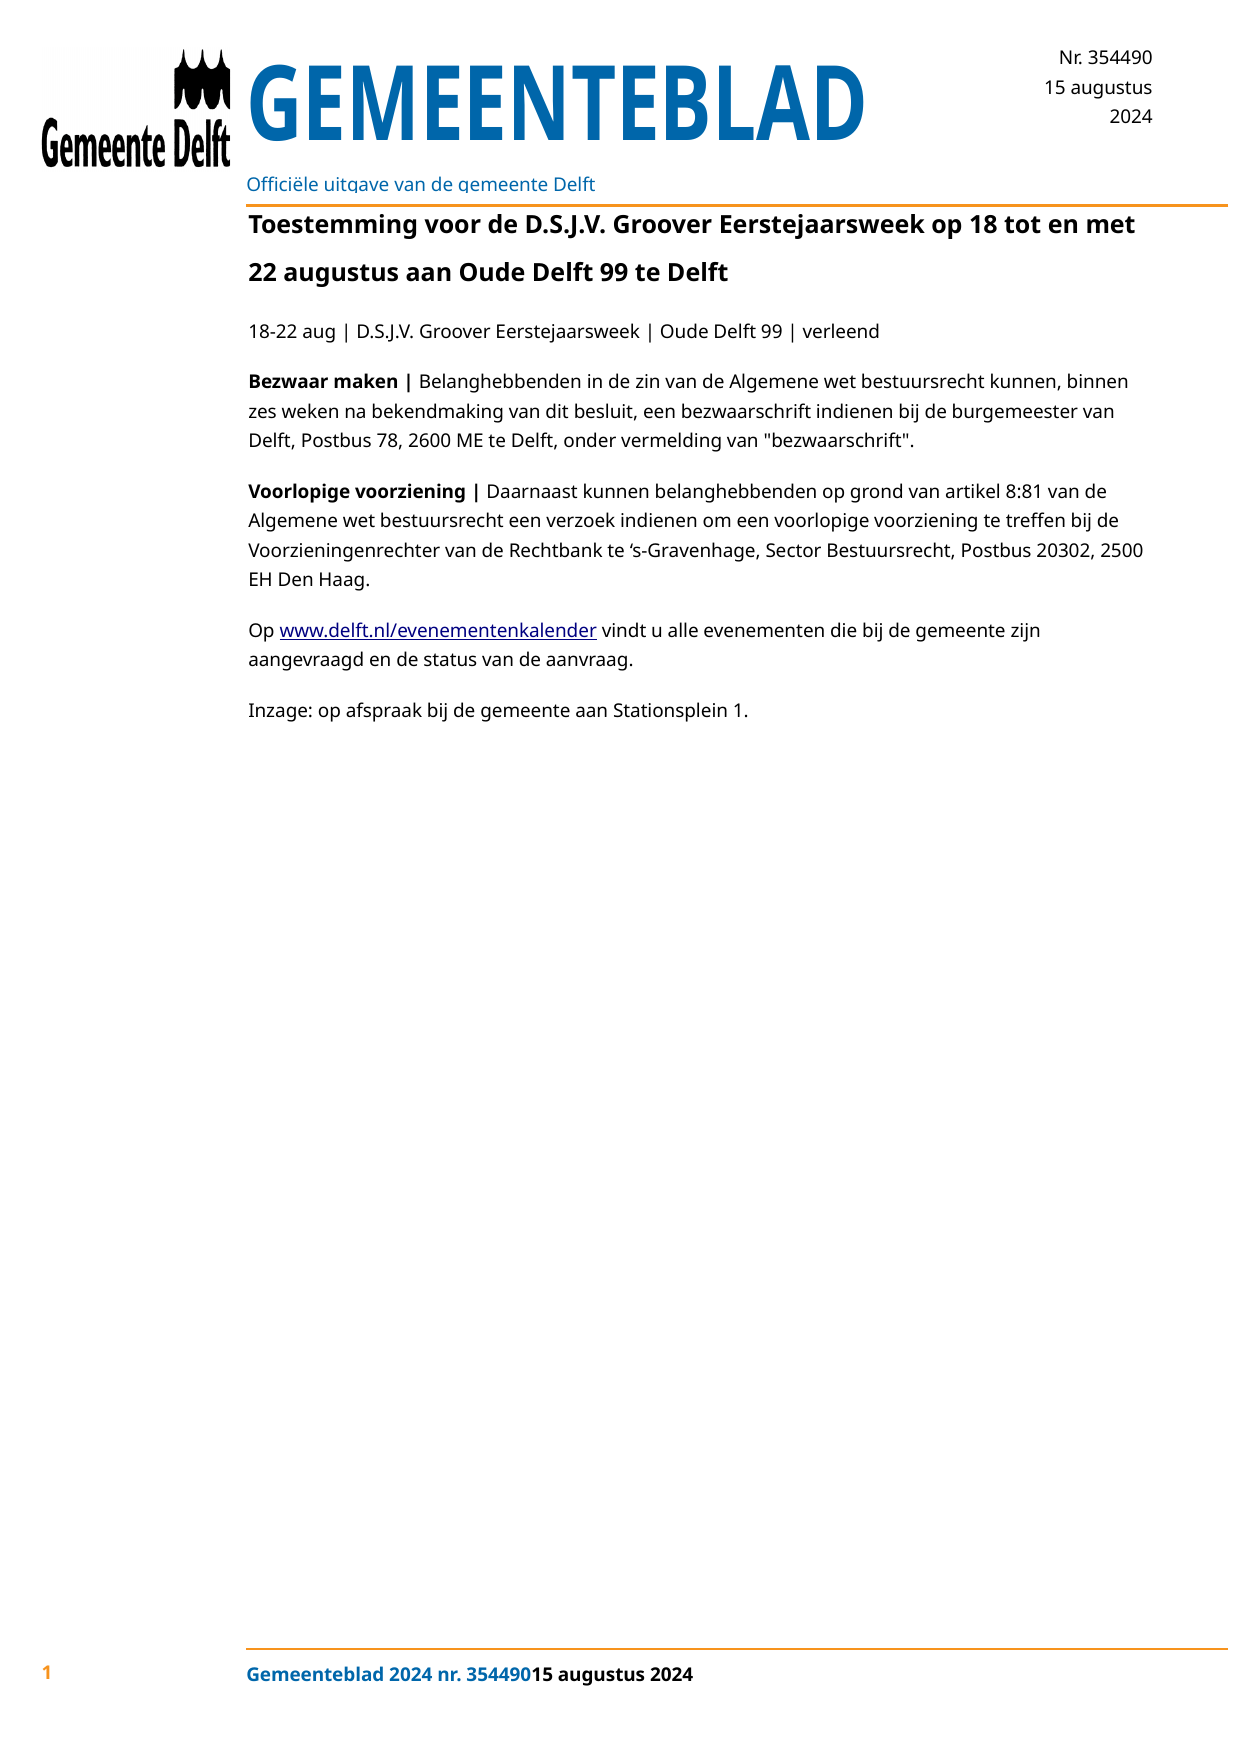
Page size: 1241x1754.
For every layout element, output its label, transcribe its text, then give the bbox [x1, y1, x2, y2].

text Voorlopige voorziening | Daarnaast kunnen belanghebbenden op grond van artikel 8:81 van de Algemene wet bestuursrecht een verzoek indienen om een voorlopige voorziening te treffen bij de Voorzieningenrechter van de Rechtbank te ‘s-Gravenhage, Sector Bestuursrecht, Postbus 20302, 2500 EH Den Haag. [248, 478, 1152, 592]
text 18-22 aug | D.S.J.V. Groover Eerstejaarsweek | Oude Delft 99 | verleend [248, 318, 1152, 344]
text Toestemming voor de D.S.J.V. Groover Eerstejaarsweek op 18 tot en met 22 augustus aan Oude Delft 99 te Delft [248, 207, 1152, 288]
text Bezwaar maken | Belanghebbenden in de zin van de Algemene wet bestuursrecht kunnen, binnen zes weken na bekendmaking van dit besluit, een bezwaarschrift indienen bij de burgemeester van Delft, Postbus 78, 2600 ME te Delft, onder vermelding van "bezwaarschrift". [248, 368, 1152, 453]
text Inzage: op afspraak bij de gemeente aan Stationsplein 1. [248, 697, 1152, 723]
text Op www.delft.nl/evenementenkalender vindt u alle evenementen die bij de gemeente zijn aangevraagd en de status van de aanvraag. [248, 617, 1152, 672]
picture [41, 47, 231, 172]
